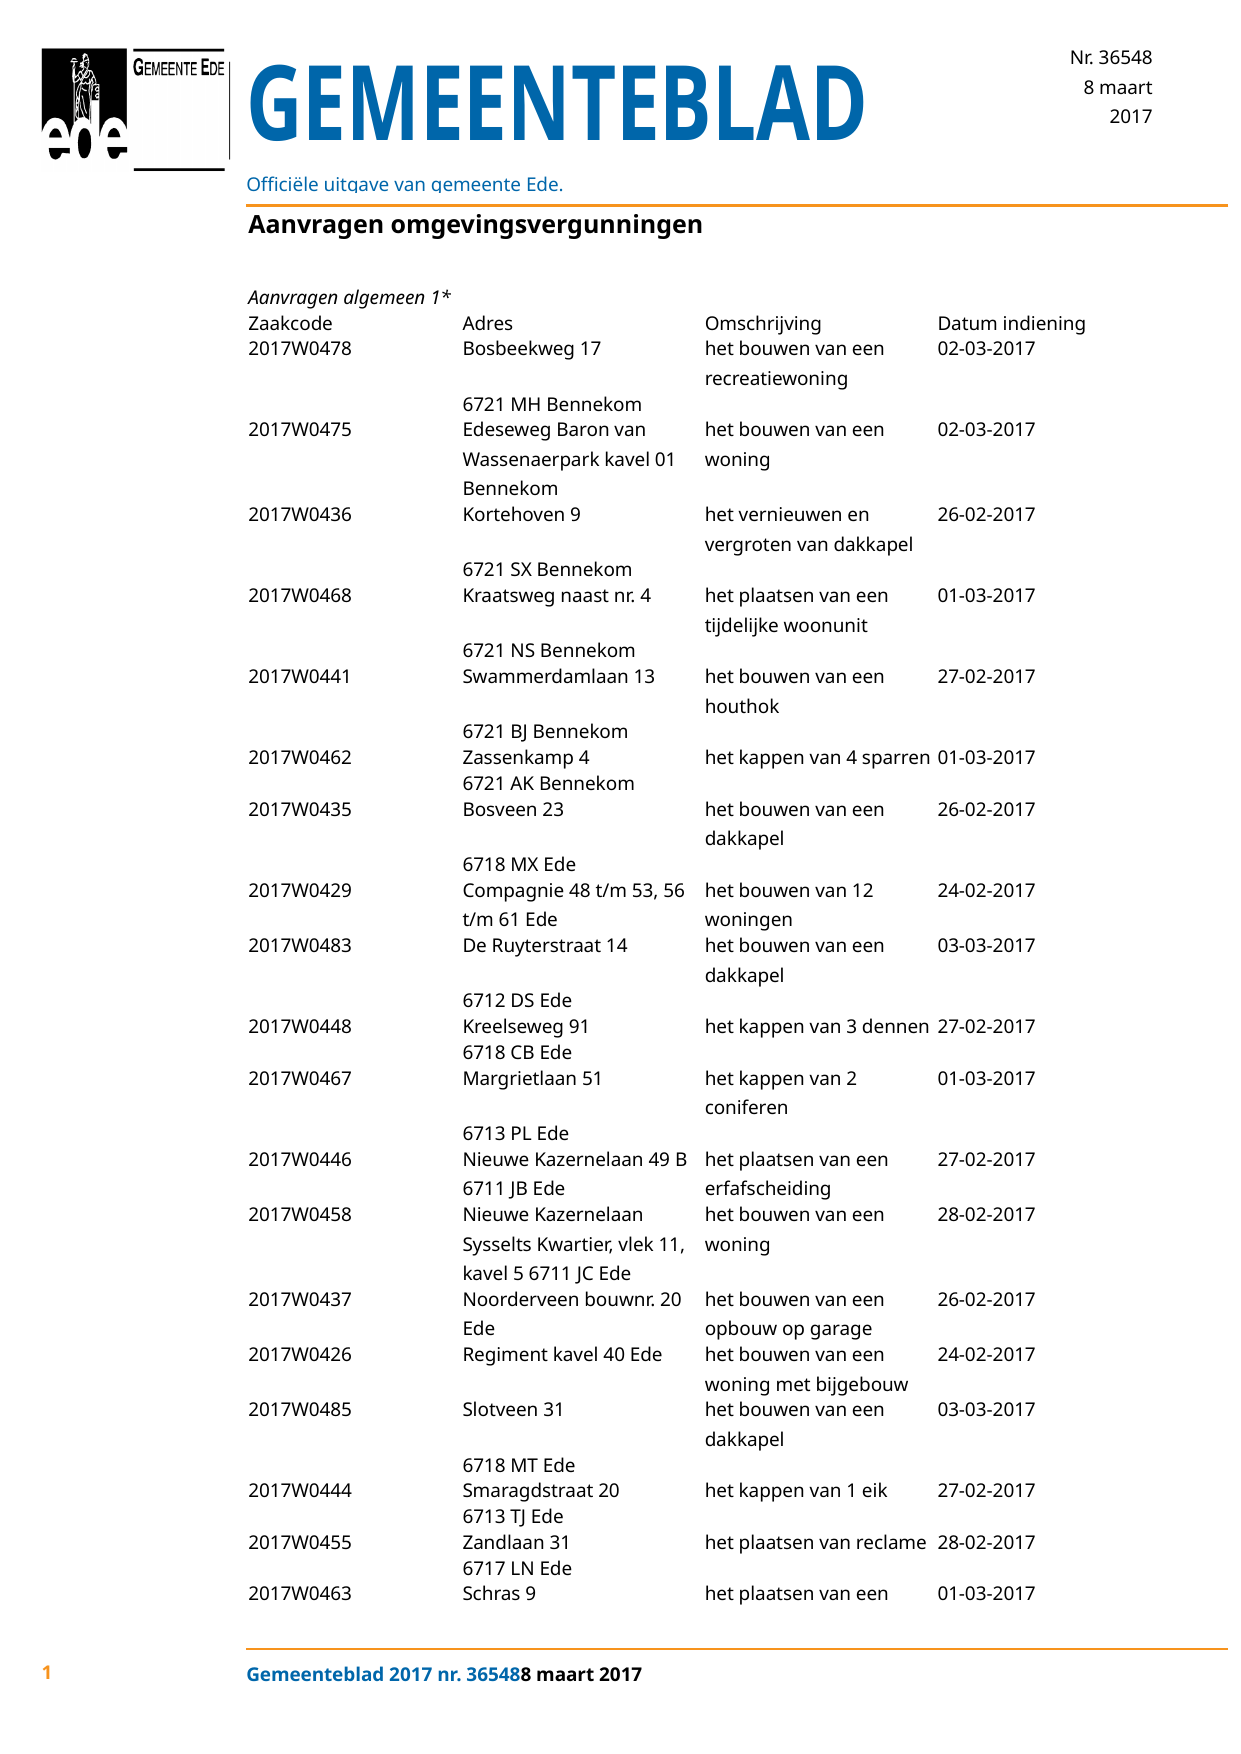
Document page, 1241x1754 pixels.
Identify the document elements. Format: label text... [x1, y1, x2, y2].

table_cell Bosbeekweg 17 [462, 335, 704, 391]
table_cell 28-02-2017 [937, 1529, 1152, 1555]
table_cell 6718 MT Ede [462, 1452, 704, 1478]
table_cell 03-03-2017 [937, 932, 1152, 988]
table_cell [705, 1504, 937, 1529]
table_cell het plaatsen van reclame [705, 1529, 937, 1555]
table_cell [705, 851, 937, 877]
text Aanvragen omgevingsvergunningen [248, 207, 1152, 241]
table_header Datum indiening [937, 310, 1152, 335]
table_cell [248, 1452, 462, 1478]
table_cell 2017W0462 [248, 745, 462, 770]
table_cell [937, 391, 1152, 416]
text Aanvragen algemeen 1* [248, 284, 1152, 309]
table_cell 2017W0436 [248, 501, 462, 557]
table_cell 6721 MH Bennekom [462, 391, 704, 416]
table_cell het plaatsen van een tijdelijke woonunit [705, 583, 937, 638]
table_cell [705, 638, 937, 663]
table_cell [248, 638, 462, 663]
table_cell 27-02-2017 [937, 664, 1152, 719]
table_cell 6721 AK Bennekom [462, 770, 704, 796]
table_cell De Ruyterstraat 14 [462, 932, 704, 988]
table_cell [705, 1120, 937, 1146]
table_cell Noorderveen bouwnr. 20 Ede [462, 1286, 704, 1341]
table_cell 2017W0435 [248, 796, 462, 851]
table_cell 2017W0467 [248, 1065, 462, 1120]
table_cell Schras 9 [462, 1581, 704, 1606]
table_cell 27-02-2017 [937, 1013, 1152, 1039]
table_cell 27-02-2017 [937, 1146, 1152, 1201]
table_header Zaakcode [248, 310, 462, 335]
table_cell Zassenkamp 4 [462, 745, 704, 770]
table_cell 2017W0475 [248, 416, 462, 501]
table_cell 2017W0455 [248, 1529, 462, 1555]
picture [41, 47, 231, 172]
table_cell Nieuwe Kazernelaan Sysselts Kwartier, vlek 11, kavel 5 6711 JC Ede [462, 1201, 704, 1286]
table_cell Kraatsweg naast nr. 4 [462, 583, 704, 638]
table_cell [248, 851, 462, 877]
table_cell 27-02-2017 [937, 1478, 1152, 1503]
table_cell [937, 1555, 1152, 1581]
table_cell 6721 SX Bennekom [462, 557, 704, 582]
table_cell Edeseweg Baron van Wassenaerpark kavel 01 Bennekom [462, 416, 704, 501]
table_cell [248, 1039, 462, 1065]
table_cell [705, 1452, 937, 1478]
table_cell 6721 NS Bennekom [462, 638, 704, 663]
table_cell 01-03-2017 [937, 1065, 1152, 1120]
table_cell 2017W0441 [248, 664, 462, 719]
table_cell 2017W0478 [248, 335, 462, 391]
table_cell 03-03-2017 [937, 1397, 1152, 1452]
table_cell [248, 1120, 462, 1146]
table_cell 28-02-2017 [937, 1201, 1152, 1286]
table_cell Regiment kavel 40 Ede [462, 1341, 704, 1397]
table_cell [705, 557, 937, 582]
table_cell 2017W0463 [248, 1581, 462, 1606]
table_cell het bouwen van 12 woningen [705, 877, 937, 932]
table_cell 2017W0426 [248, 1341, 462, 1397]
table_cell 6712 DS Ede [462, 988, 704, 1013]
table_cell [248, 391, 462, 416]
table_cell [937, 1504, 1152, 1529]
table_cell 26-02-2017 [937, 1286, 1152, 1341]
table_cell [705, 988, 937, 1013]
table_cell Bosveen 23 [462, 796, 704, 851]
table_cell het bouwen van een woning met bijgebouw [705, 1341, 937, 1397]
table_cell 2017W0458 [248, 1201, 462, 1286]
table_cell het plaatsen van een [705, 1581, 937, 1606]
table_cell 6718 CB Ede [462, 1039, 704, 1065]
table_cell Compagnie 48 t/m 53, 56 t/m 61 Ede [462, 877, 704, 932]
table_cell het bouwen van een dakkapel [705, 932, 937, 988]
table_cell 6717 LN Ede [462, 1555, 704, 1581]
table_cell [248, 1504, 462, 1529]
table_cell het bouwen van een woning [705, 416, 937, 501]
table_cell [705, 1555, 937, 1581]
table_cell [248, 988, 462, 1013]
table_cell het bouwen van een woning [705, 1201, 937, 1286]
table_cell Kreelseweg 91 [462, 1013, 704, 1039]
table_header Adres [462, 310, 704, 335]
table_cell 2017W0468 [248, 583, 462, 638]
table_cell 26-02-2017 [937, 796, 1152, 851]
table_cell het kappen van 2 coniferen [705, 1065, 937, 1120]
table_cell 2017W0444 [248, 1478, 462, 1503]
table_cell 2017W0485 [248, 1397, 462, 1452]
table_cell het bouwen van een recreatiewoning [705, 335, 937, 391]
table_cell 2017W0429 [248, 877, 462, 932]
table_cell [937, 1120, 1152, 1146]
table_cell 2017W0437 [248, 1286, 462, 1341]
table_cell het kappen van 3 dennen [705, 1013, 937, 1039]
table_cell [248, 770, 462, 796]
table_cell Smaragdstraat 20 [462, 1478, 704, 1503]
table_cell het bouwen van een dakkapel [705, 1397, 937, 1452]
table_cell 6713 TJ Ede [462, 1504, 704, 1529]
table_cell [937, 851, 1152, 877]
table_cell Kortehoven 9 [462, 501, 704, 557]
table_cell 2017W0448 [248, 1013, 462, 1039]
table_cell [937, 638, 1152, 663]
table_cell Slotveen 31 [462, 1397, 704, 1452]
table_cell 02-03-2017 [937, 416, 1152, 501]
table_cell 2017W0483 [248, 932, 462, 988]
table_cell 2017W0446 [248, 1146, 462, 1201]
table_cell het bouwen van een houthok [705, 664, 937, 719]
table_cell [248, 557, 462, 582]
table_cell 6718 MX Ede [462, 851, 704, 877]
table_cell het bouwen van een dakkapel [705, 796, 937, 851]
table_cell [705, 719, 937, 744]
table_cell [705, 770, 937, 796]
table_cell [937, 1452, 1152, 1478]
table_cell [937, 1039, 1152, 1065]
table_cell Swammerdamlaan 13 [462, 664, 704, 719]
table_cell Nieuwe Kazernelaan 49 B 6711 JB Ede [462, 1146, 704, 1201]
table_cell 01-03-2017 [937, 1581, 1152, 1606]
table_cell Zandlaan 31 [462, 1529, 704, 1555]
table_cell [937, 988, 1152, 1013]
table_cell 6721 BJ Bennekom [462, 719, 704, 744]
table_cell het kappen van 1 eik [705, 1478, 937, 1503]
table_cell 26-02-2017 [937, 501, 1152, 557]
table_cell het plaatsen van een erfafscheiding [705, 1146, 937, 1201]
table_cell het vernieuwen en vergroten van dakkapel [705, 501, 937, 557]
table_cell [937, 557, 1152, 582]
table_cell [705, 1039, 937, 1065]
table_cell 6713 PL Ede [462, 1120, 704, 1146]
table_cell Margrietlaan 51 [462, 1065, 704, 1120]
table_cell 01-03-2017 [937, 745, 1152, 770]
table_header Omschrijving [705, 310, 937, 335]
table_cell 24-02-2017 [937, 877, 1152, 932]
table_cell [937, 719, 1152, 744]
table_cell [937, 770, 1152, 796]
table_cell [248, 719, 462, 744]
table_cell het bouwen van een opbouw op garage [705, 1286, 937, 1341]
table_cell 02-03-2017 [937, 335, 1152, 391]
table_cell 24-02-2017 [937, 1341, 1152, 1397]
table_cell het kappen van 4 sparren [705, 745, 937, 770]
table_cell [248, 1555, 462, 1581]
table_cell [705, 391, 937, 416]
table_cell 01-03-2017 [937, 583, 1152, 638]
